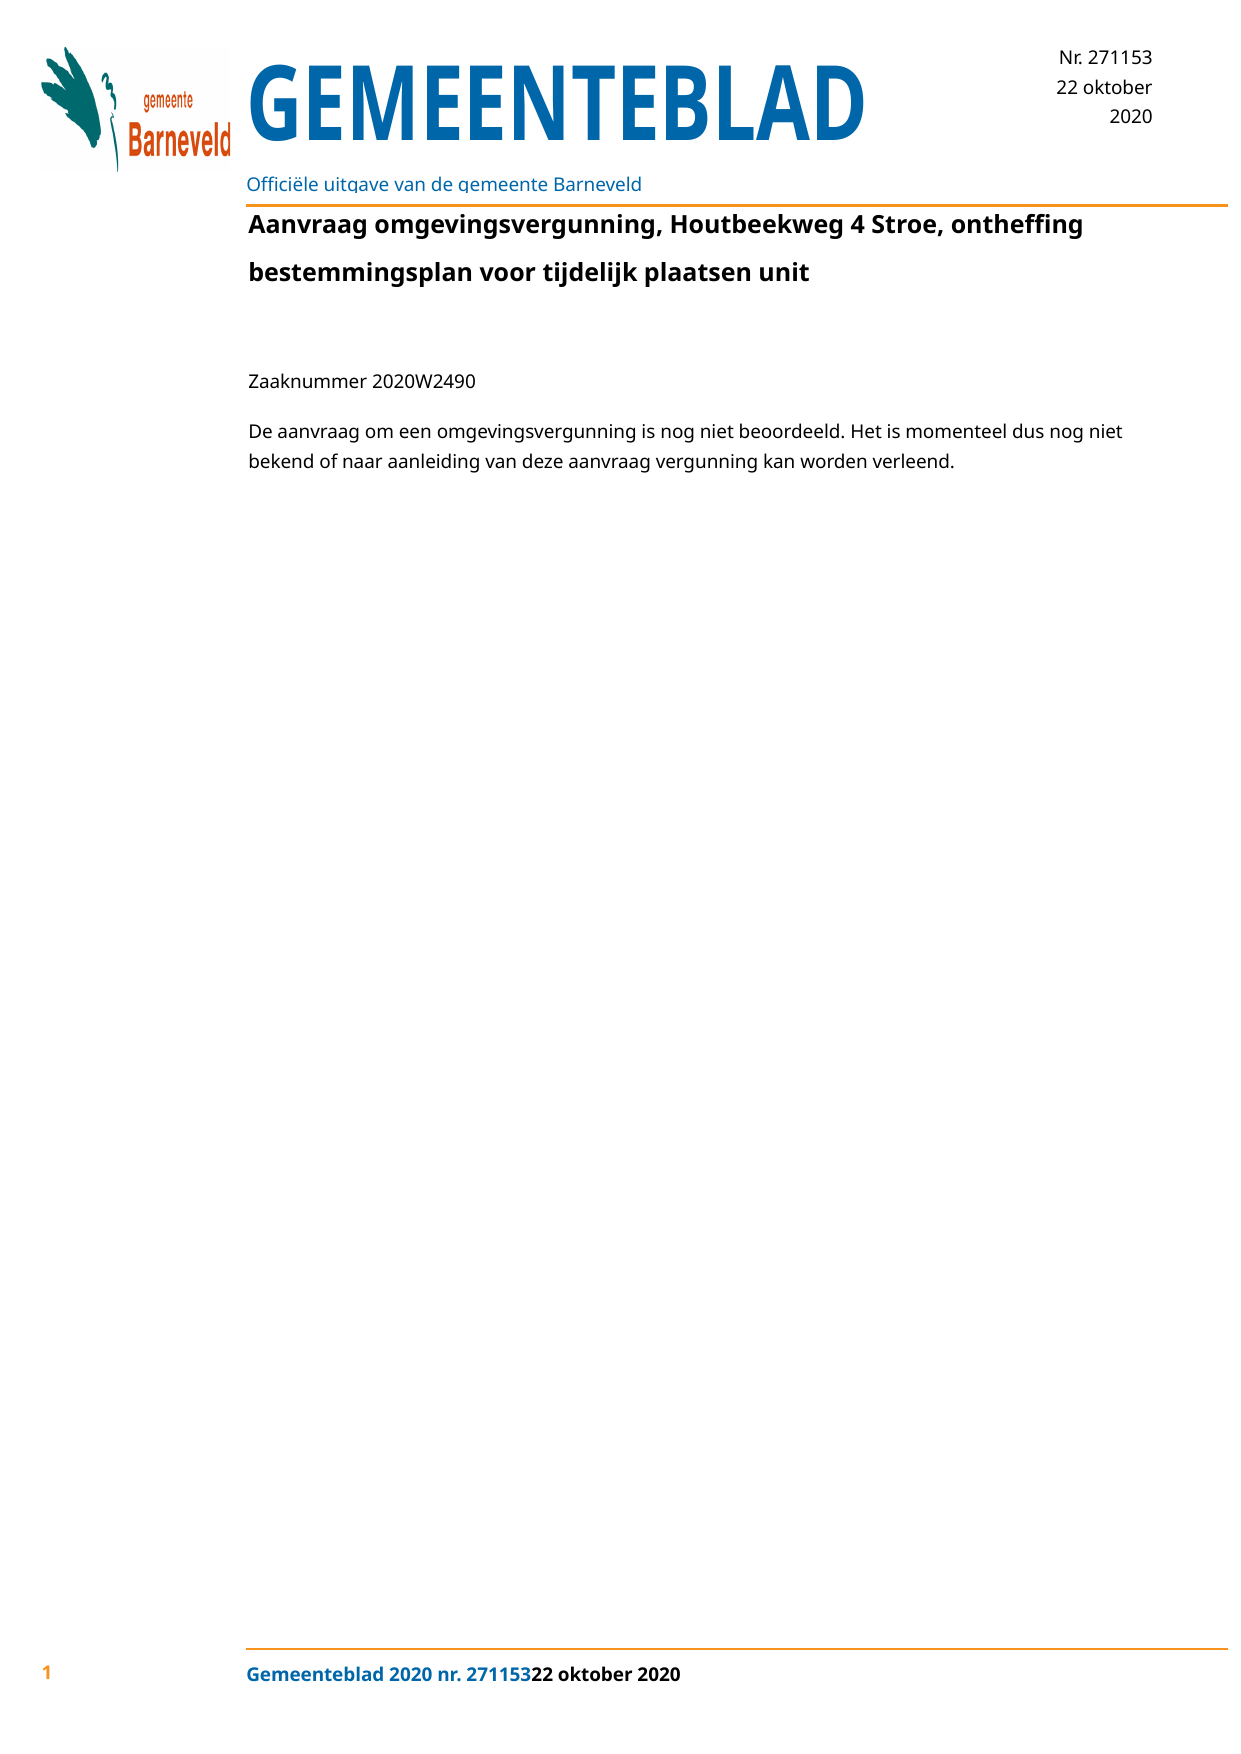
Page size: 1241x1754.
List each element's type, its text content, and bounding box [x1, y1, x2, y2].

text Aanvraag omgevingsvergunning, Houtbeekweg 4 Stroe, ontheffing bestemmingsplan voor tijdelijk plaatsen unit [248, 207, 1152, 288]
picture [41, 47, 231, 172]
text Zaaknummer 2020W2490 [248, 368, 1152, 394]
text De aanvraag om een omgevingsvergunning is nog niet beoordeeld. Het is momenteel dus nog niet bekend of naar aanleiding van deze aanvraag vergunning kan worden verleend. [248, 419, 1152, 474]
